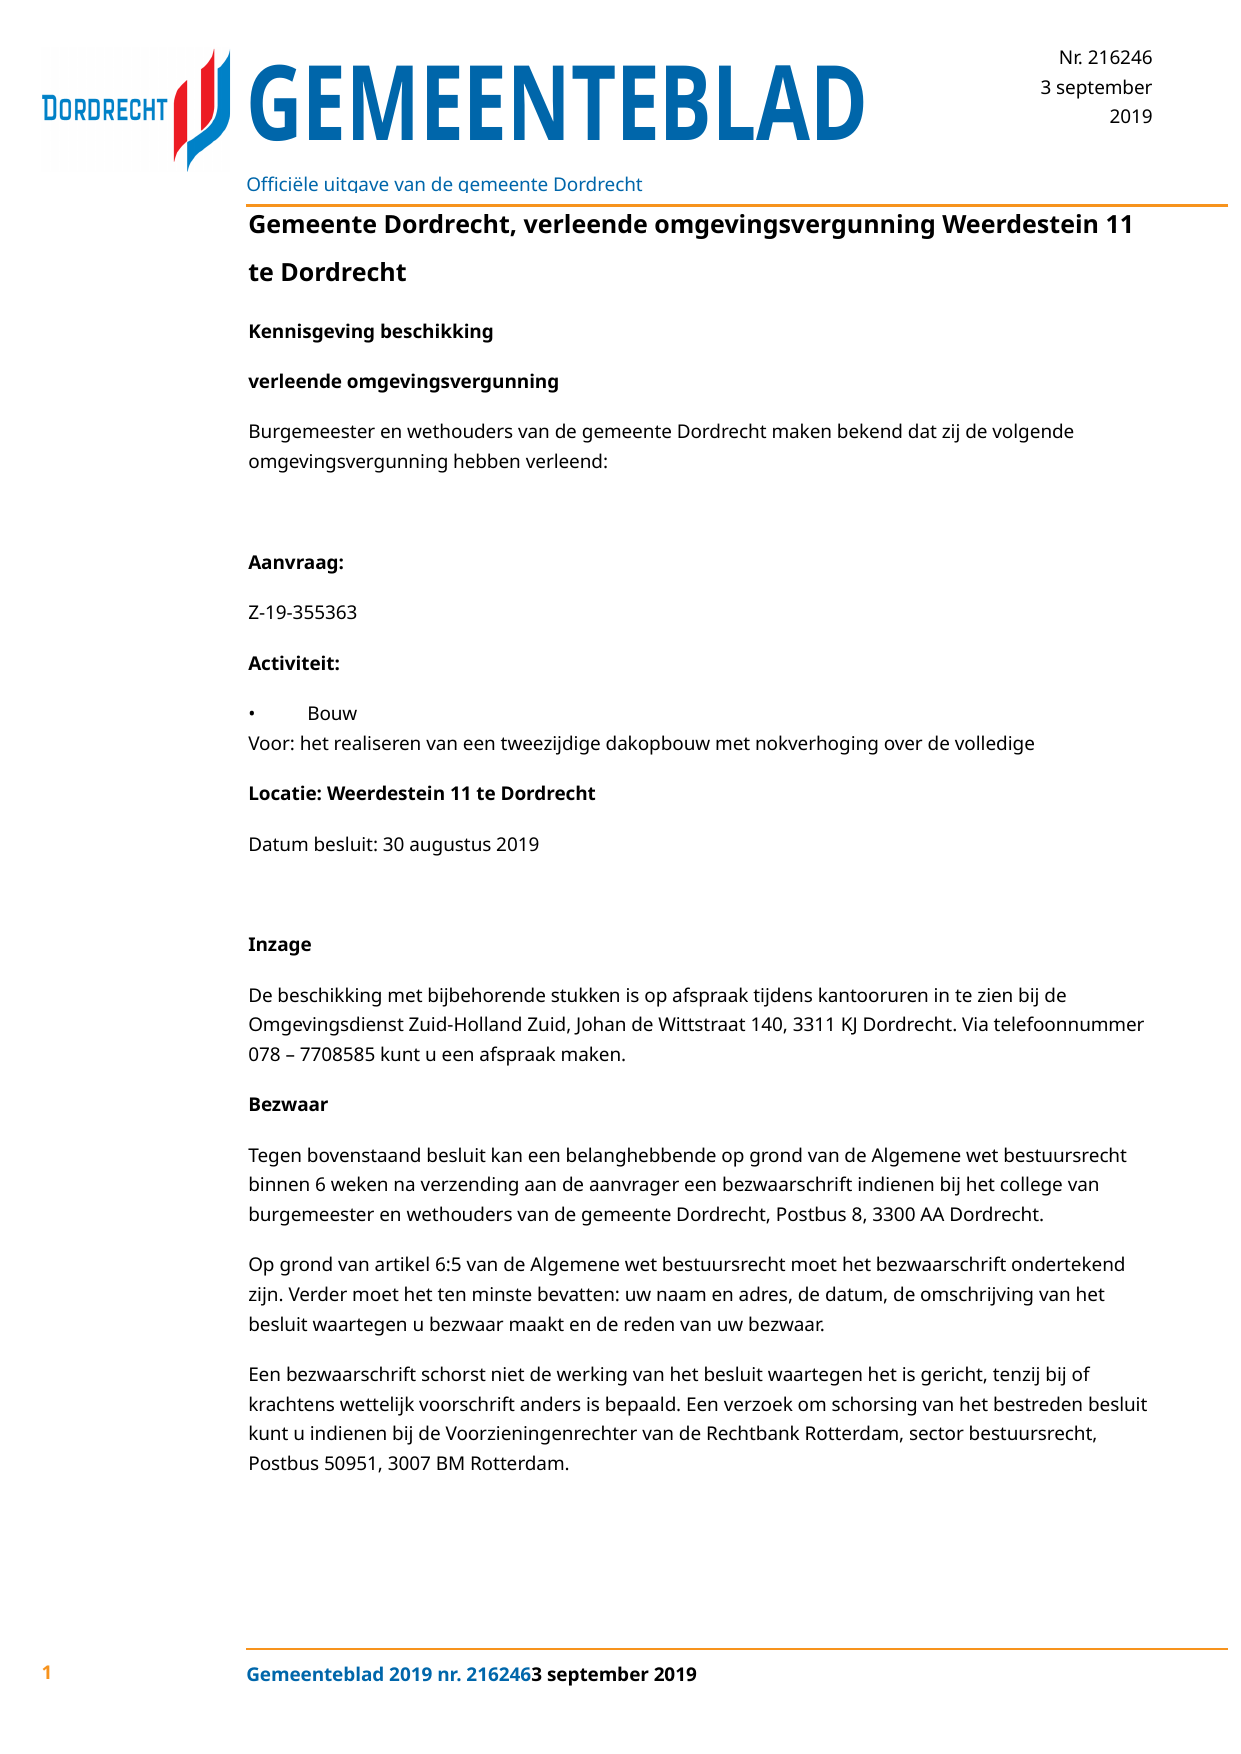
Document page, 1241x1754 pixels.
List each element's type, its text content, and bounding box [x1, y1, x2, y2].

text Aanvraag: [248, 549, 1152, 575]
text Voor: het realiseren van een tweezijdige dakopbouw met nokverhoging over de volledige [248, 730, 1152, 756]
text Burgemeester en wethouders van de gemeente Dordrecht maken bekend dat zij de volgende omgevingsvergunning hebben verleend: [248, 419, 1152, 474]
picture [41, 47, 231, 172]
list Bouw [248, 700, 1152, 726]
text Kennisgeving beschikking [248, 318, 1152, 344]
text Tegen bovenstaand besluit kan een belanghebbende op grond van de Algemene wet bestuursrecht binnen 6 weken na verzending aan de aanvrager een bezwaarschrift indienen bij het college van burgemeester en wethouders van de gemeente Dordrecht, Postbus 8, 3300 AA Dordrecht. [248, 1142, 1152, 1227]
text Inzage [248, 932, 1152, 957]
text Activiteit: [248, 650, 1152, 676]
text verleende omgevingsvergunning [248, 368, 1152, 394]
text Datum besluit: 30 augustus 2019 [248, 831, 1152, 857]
text Gemeente Dordrecht, verleende omgevingsvergunning Weerdestein 11 te Dordrecht [248, 207, 1152, 288]
text Z-19-355363 [248, 599, 1152, 625]
text De beschikking met bijbehorende stukken is op afspraak tijdens kantooruren in te zien bij de Omgevingsdienst Zuid-Holland Zuid, Johan de Wittstraat 140, 3311 KJ Dordrecht. Via telefoonnummer 078 – 7708585 kunt u een afspraak maken. [248, 982, 1152, 1067]
text Bezwaar [248, 1092, 1152, 1117]
text Een bezwaarschrift schorst niet de werking van het besluit waartegen het is gericht, tenzij bij of krachtens wettelijk voorschrift anders is bepaald. Een verzoek om schorsing van het bestreden besluit kunt u indienen bij de Voorzieningenrechter van de Rechtbank Rotterdam, sector bestuursrecht, Postbus 50951, 3007 BM Rotterdam. [248, 1361, 1152, 1476]
text Locatie: Weerdestein 11 te Dordrecht [248, 780, 1152, 806]
text Op grond van artikel 6:5 van de Algemene wet bestuursrecht moet het bezwaarschrift ondertekend zijn. Verder moet het ten minste bevatten: uw naam en adres, de datum, de omschrijving van het besluit waartegen u bezwaar maakt en de reden van uw bezwaar. [248, 1252, 1152, 1337]
